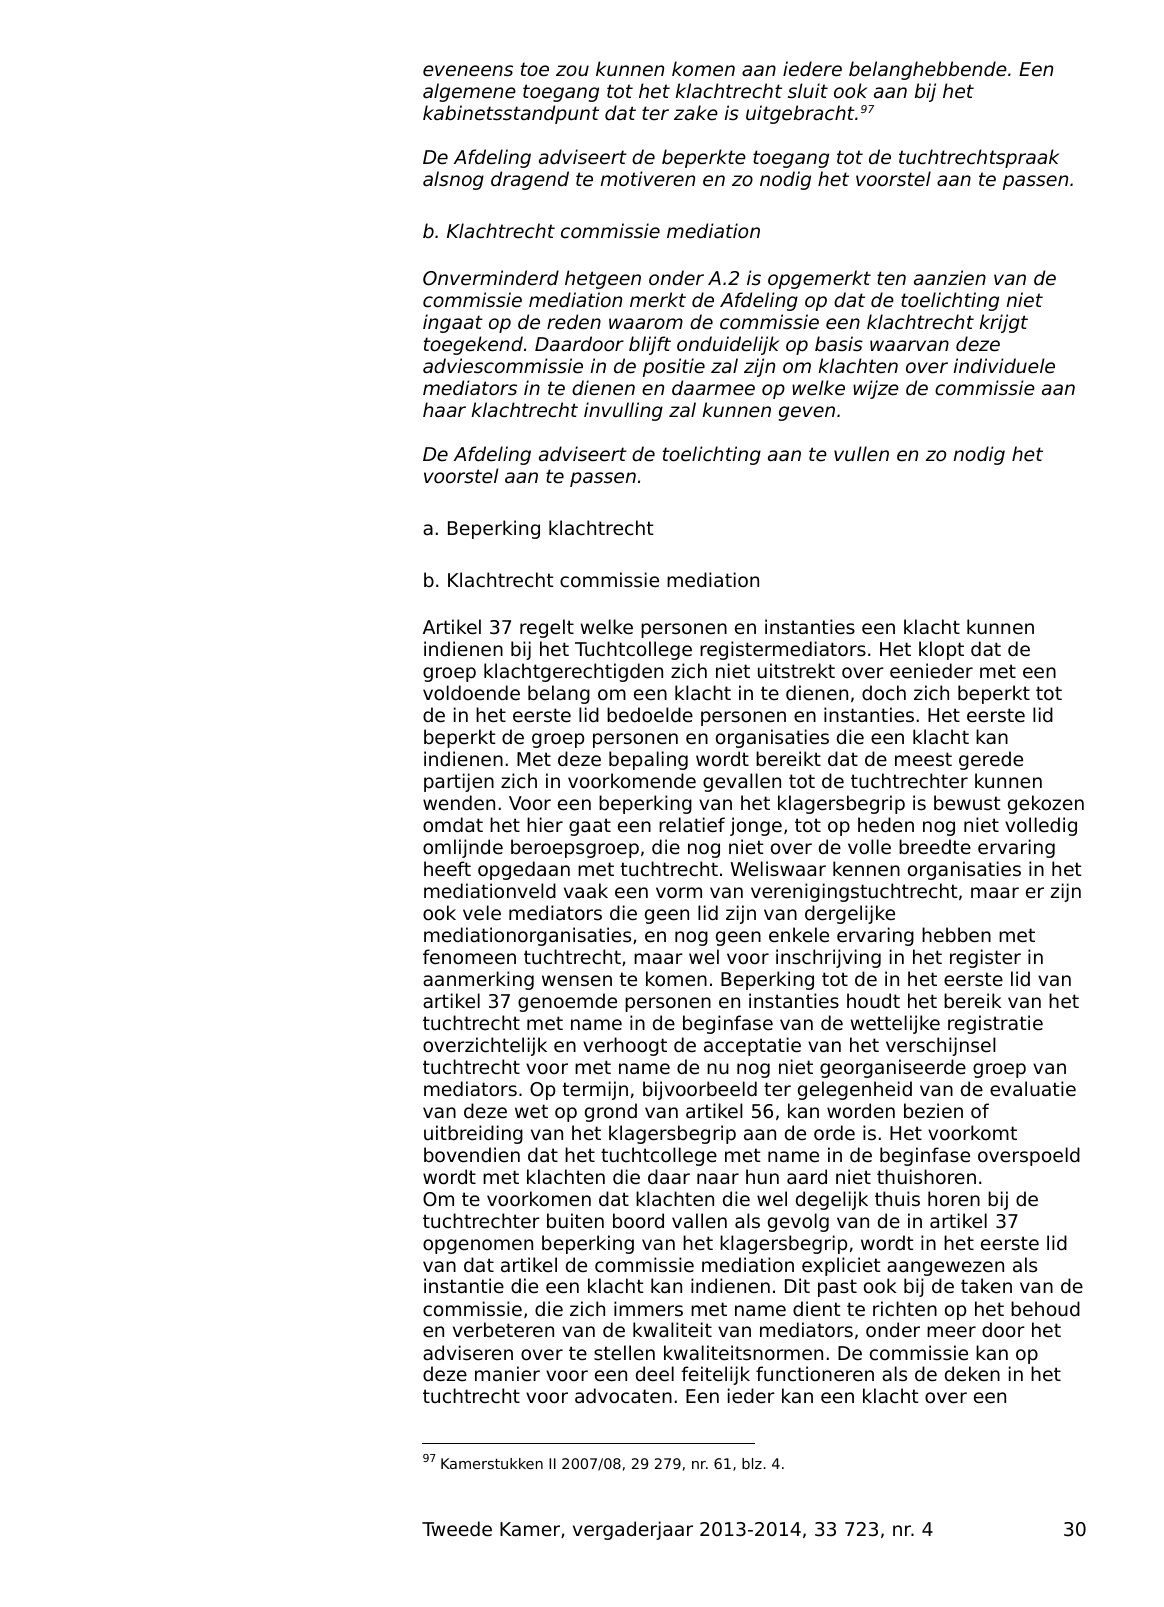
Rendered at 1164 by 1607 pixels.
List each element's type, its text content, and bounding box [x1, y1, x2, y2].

text Kamerstukken II 2007/08, 29 279, nr. 61, blz. 4. [422, 1452, 1087, 1474]
text De Afdeling adviseert de toelichting aan te vullen en zo nodig het voorstel aan te passen. [422, 444, 1087, 488]
text Om te voorkomen dat klachten die wel degelijk thuis horen bij de tuchtrechter buiten boord vallen als gevolg van de in artikel 37 opgenomen beperking van het klagersbegrip, wordt in het eerste lid van dat artikel de commissie mediation expliciet aangewezen als instantie die een klacht kan indienen. Dit past ook bij de taken van de commissie, die zich immers met name dient te richten op het behoud en verbeteren van de kwaliteit van mediators, onder meer door het adviseren over te stellen kwaliteitsnormen. De commissie kan op deze manier voor een deel feitelijk functioneren als de deken in het tuchtrecht voor advocaten. Een ieder kan een klacht over een [422, 1188, 1087, 1408]
subtitle b. Klachtrecht commissie mediation [422, 570, 1087, 592]
text Onverminderd hetgeen onder A.2 is opgemerkt ten aanzien van de commissie mediation merkt de Afdeling op dat de toelichting niet ingaat op de reden waarom de commissie een klachtrecht krijgt toegekend. Daardoor blijft onduidelijk op basis waarvan deze adviescommissie in de positie zal zijn om klachten over individuele mediators in te dienen en daarmee op welke wijze de commissie aan haar klachtrecht invulling zal kunnen geven. [422, 268, 1087, 422]
subtitle a. Beperking klachtrecht [422, 518, 1087, 540]
text eveneens toe zou kunnen komen aan iedere belanghebbende. Een algemene toegang tot het klachtrecht sluit ook aan bij het kabinetsstandpunt dat ter zake is uitgebracht. [422, 59, 1087, 125]
text Artikel 37 regelt welke personen en instanties een klacht kunnen indienen bij het Tuchtcollege registermediators. Het klopt dat de groep klachtgerechtigden zich niet uitstrekt over eenieder met een voldoende belang om een klacht in te dienen, doch zich beperkt tot de in het eerste lid bedoelde personen en instanties. Het eerste lid beperkt de groep personen en organisaties die een klacht kan indienen. Met deze bepaling wordt bereikt dat de meest gerede partijen zich in voorkomende gevallen tot de tuchtrechter kunnen wenden. Voor een beperking van het klagersbegrip is bewust gekozen omdat het hier gaat een relatief jonge, tot op heden nog niet volledig omlijnde beroepsgroep, die nog niet over de volle breedte ervaring heeft opgedaan met tuchtrecht. Weliswaar kennen organisaties in het mediationveld vaak een vorm van verenigingstuchtrecht, maar er zijn ook vele mediators die geen lid zijn van dergelijke mediationorganisaties, en nog geen enkele ervaring hebben met fenomeen tuchtrecht, maar wel voor inschrijving in het register in aanmerking wensen te komen. Beperking tot de in het eerste lid van artikel 37 genoemde personen en instanties houdt het bereik van het tuchtrecht met name in de beginfase van de wettelijke registratie overzichtelijk en verhoogt de acceptatie van het verschijnsel tuchtrecht voor met name de nu nog niet georganiseerde groep van mediators. Op termijn, bijvoorbeeld ter gelegenheid van de evaluatie van deze wet op grond van artikel 56, kan worden bezien of uitbreiding van het klagersbegrip aan de orde is. Het voorkomt bovendien dat het tuchtcollege met name in de beginfase overspoeld wordt met klachten die daar naar hun aard niet thuishoren. [422, 617, 1087, 1188]
subtitle b. Klachtrecht commissie mediation [422, 221, 1087, 243]
text De Afdeling adviseert de beperkte toegang tot de tuchtrechtspraak alsnog dragend te motiveren en zo nodig het voorstel aan te passen. [422, 147, 1087, 191]
